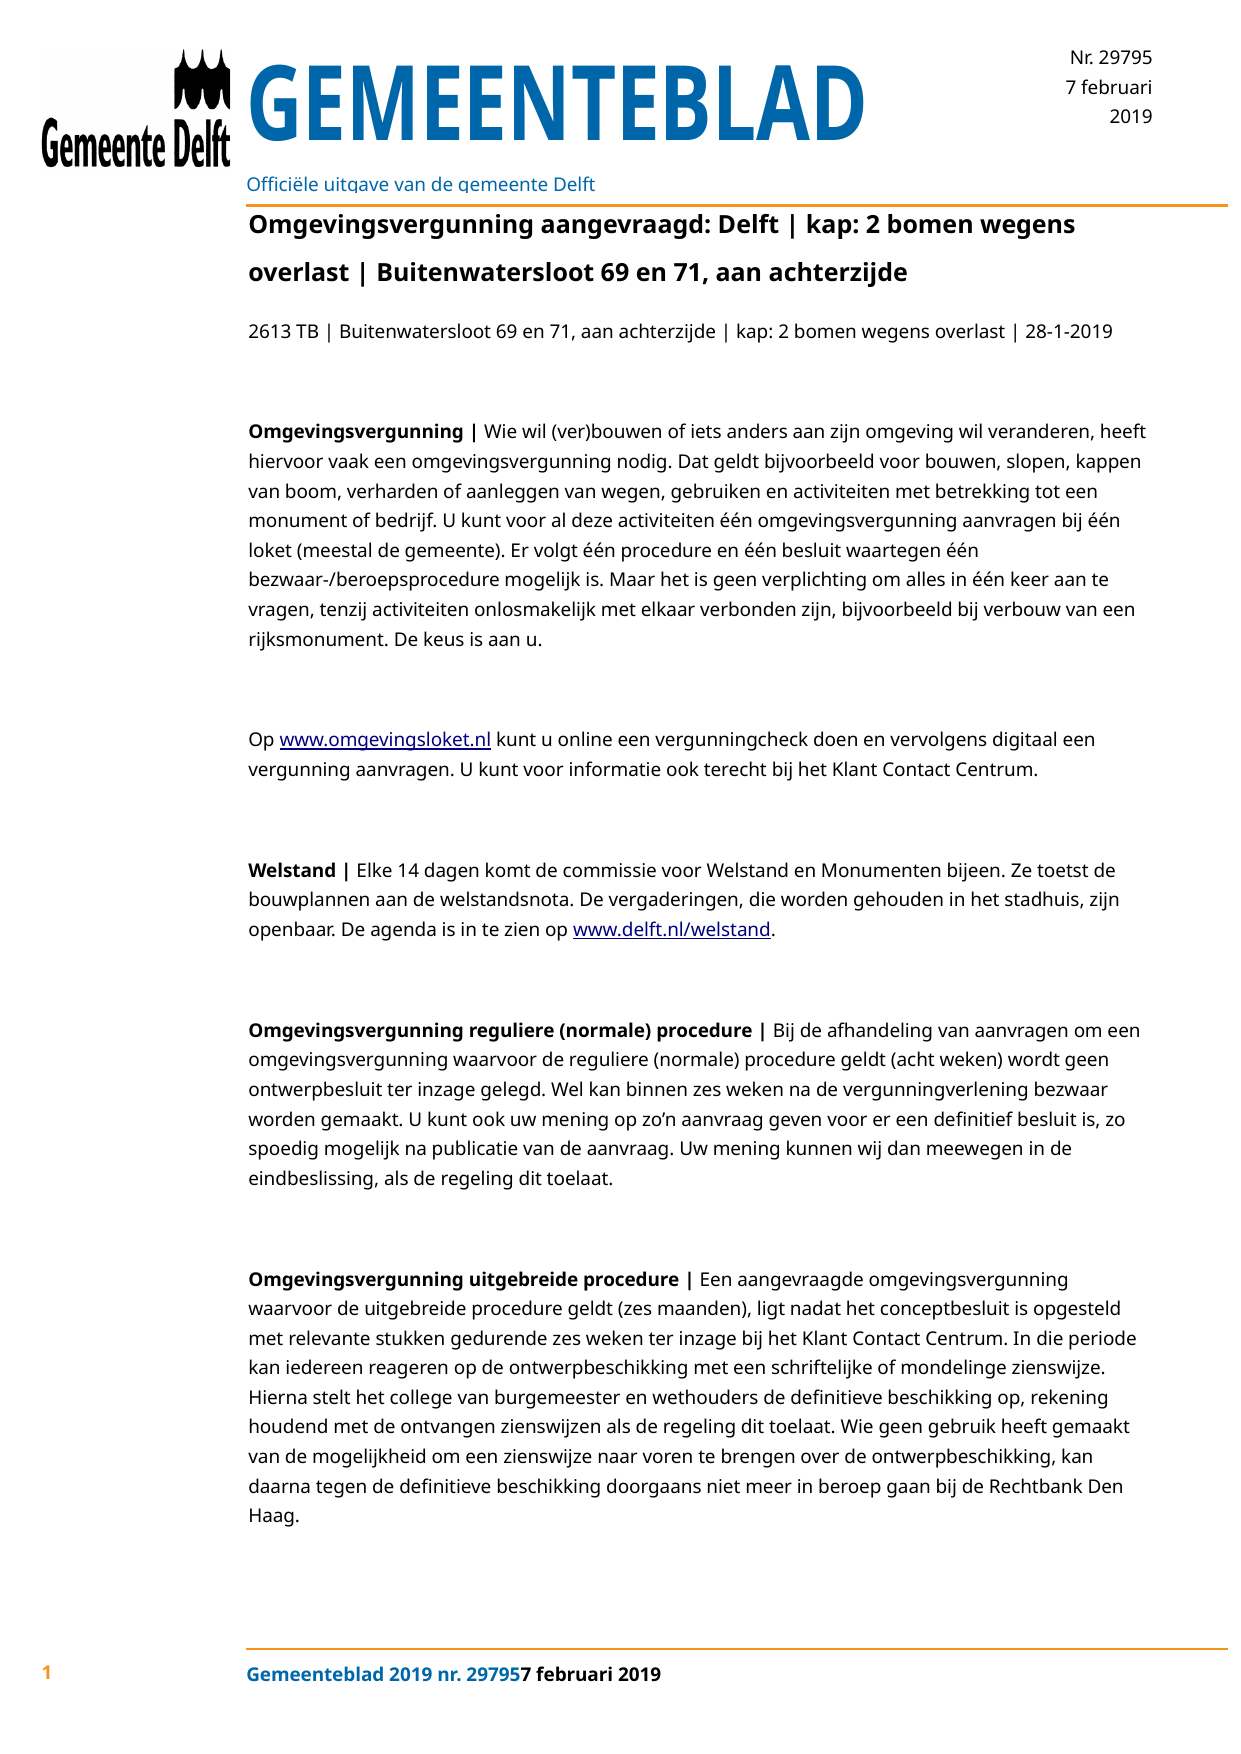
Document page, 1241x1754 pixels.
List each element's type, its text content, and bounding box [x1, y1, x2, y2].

text Omgevingsvergunning | Wie wil (ver)bouwen of iets anders aan zijn omgeving wil veranderen, heeft hiervoor vaak een omgevingsvergunning nodig. Dat geldt bijvoorbeeld voor bouwen, slopen, kappen van boom, verharden of aanleggen van wegen, gebruiken en activiteiten met betrekking tot een monument of bedrijf. U kunt voor al deze activiteiten één omgevingsvergunning aanvragen bij één loket (meestal de gemeente). Er volgt één procedure en één besluit waartegen één bezwaar-/beroepsprocedure mogelijk is. Maar het is geen verplichting om alles in één keer aan te vragen, tenzij activiteiten onlosmakelijk met elkaar verbonden zijn, bijvoorbeeld bij verbouw van een rijksmonument. De keus is aan u. [248, 419, 1152, 652]
text Omgevingsvergunning reguliere (normale) procedure | Bij de afhandeling van aanvragen om een omgevingsvergunning waarvoor de reguliere (normale) procedure geldt (acht weken) wordt geen ontwerpbesluit ter inzage gelegd. Wel kan binnen zes weken na de vergunningverlening bezwaar worden gemaakt. U kunt ook uw mening op zo’n aanvraag geven voor er een definitief besluit is, zo spoedig mogelijk na publicatie van de aanvraag. Uw mening kunnen wij dan meewegen in de eindbeslissing, als de regeling dit toelaat. [248, 1017, 1152, 1191]
text Welstand | Elke 14 dagen komt de commissie voor Welstand en Monumenten bijeen. Ze toetst de bouwplannen aan de welstandsnota. De vergaderingen, die worden gehouden in het stadhuis, zijn openbaar. De agenda is in te zien op www.delft.nl/welstand. [248, 857, 1152, 942]
text Omgevingsvergunning uitgebreide procedure | Een aangevraagde omgevingsvergunning waarvoor de uitgebreide procedure geldt (zes maanden), ligt nadat het conceptbesluit is opgesteld met relevante stukken gedurende zes weken ter inzage bij het Klant Contact Centrum. In die periode kan iedereen reageren op de ontwerpbeschikking met een schriftelijke of mondelinge zienswijze. Hierna stelt het college van burgemeester en wethouders de definitieve beschikking op, rekening houdend met de ontvangen zienswijzen als de regeling dit toelaat. Wie geen gebruik heeft gemaakt van de mogelijkheid om een zienswijze naar voren te brengen over de ontwerpbeschikking, kan daarna tegen de definitieve beschikking doorgaans niet meer in beroep gaan bij de Rechtbank Den Haag. [248, 1266, 1152, 1528]
text Omgevingsvergunning aangevraagd: Delft | kap: 2 bomen wegens overlast | Buitenwatersloot 69 en 71, aan achterzijde [248, 207, 1152, 288]
picture [41, 47, 231, 172]
text Op www.omgevingsloket.nl kunt u online een vergunningcheck doen en vervolgens digitaal een vergunning aanvragen. U kunt voor informatie ook terecht bij het Klant Contact Centrum. [248, 727, 1152, 782]
text 2613 TB | Buitenwatersloot 69 en 71, aan achterzijde | kap: 2 bomen wegens overlast | 28-1-2019 [248, 318, 1152, 344]
